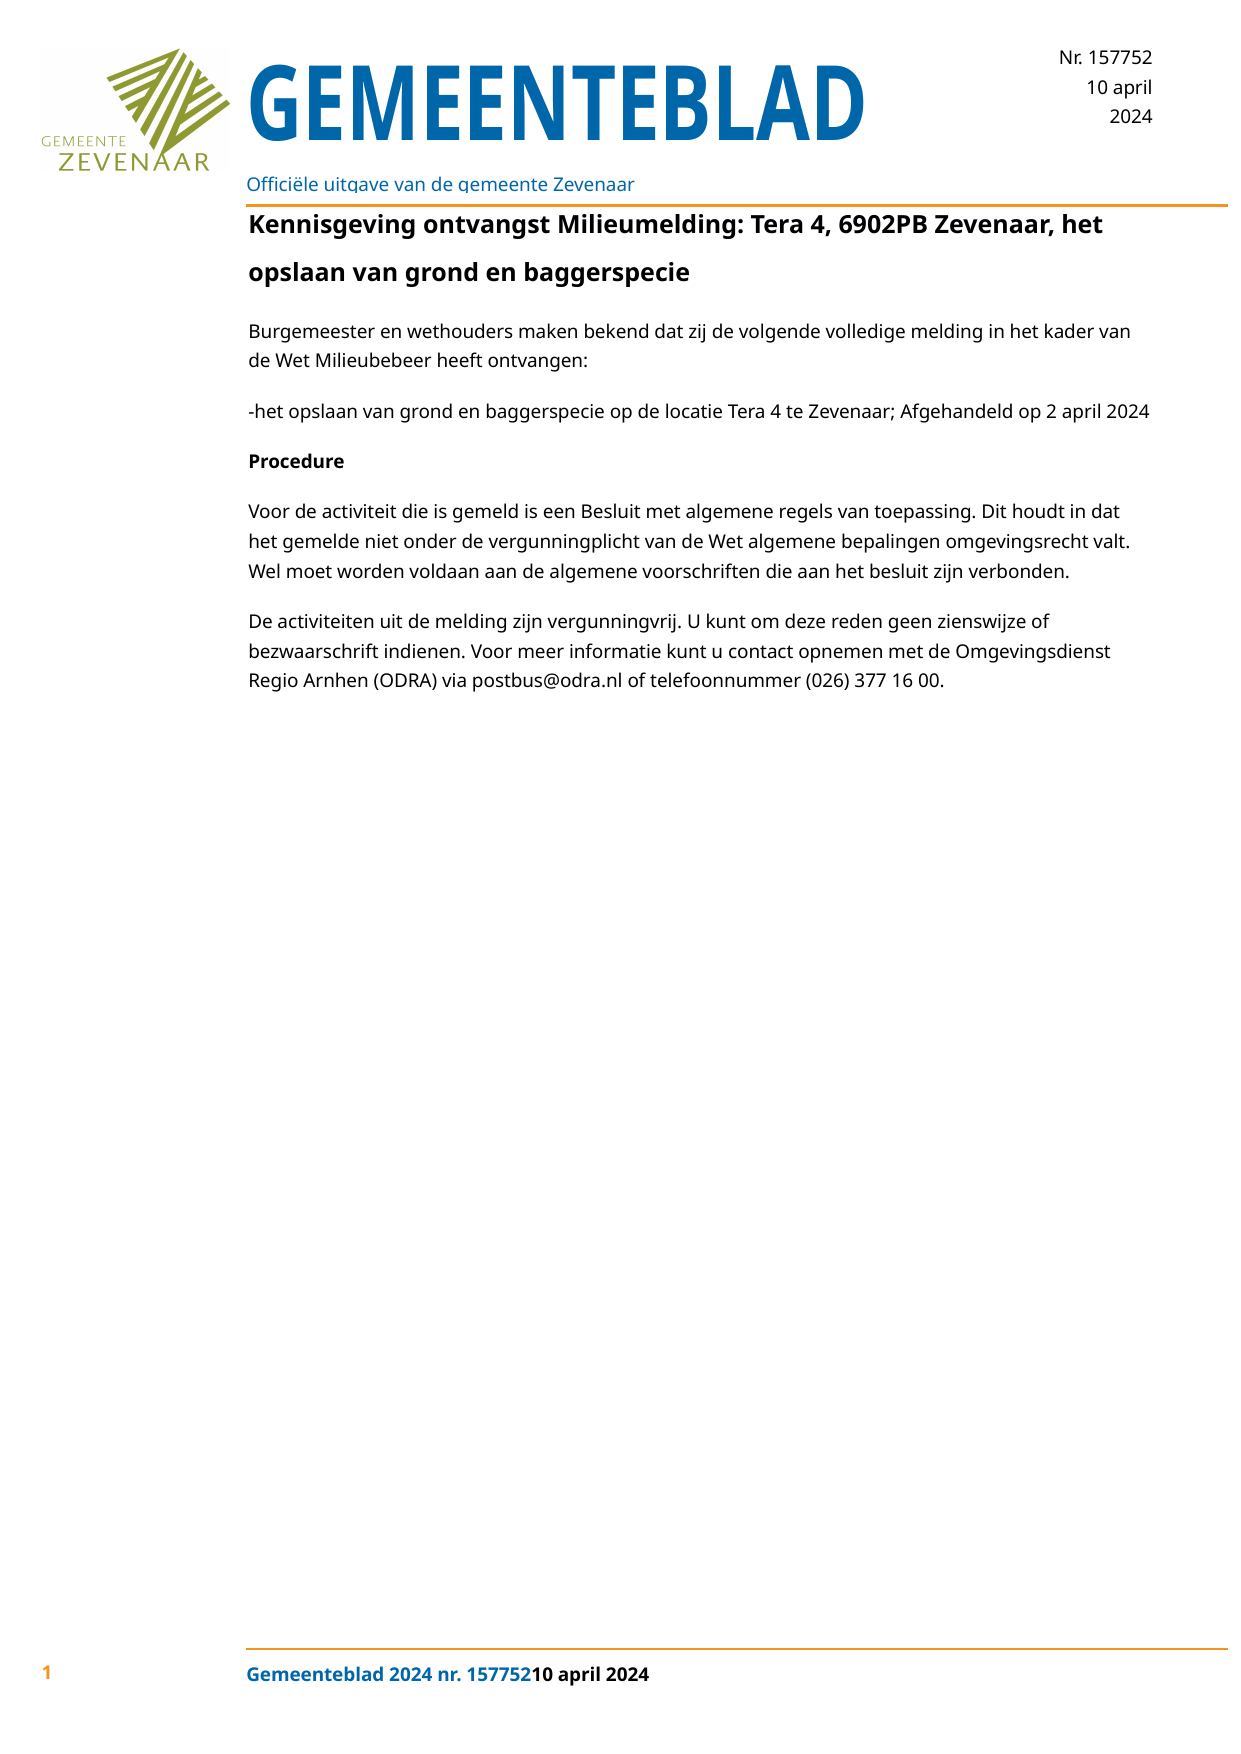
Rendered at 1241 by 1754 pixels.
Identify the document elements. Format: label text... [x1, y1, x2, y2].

text -het opslaan van grond en baggerspecie op de locatie Tera 4 te Zevenaar; Afgehandeld op 2 april 2024 [248, 398, 1152, 424]
text Procedure [248, 448, 1152, 474]
text Kennisgeving ontvangst Milieumelding: Tera 4, 6902PB Zevenaar, het opslaan van grond en baggerspecie [248, 207, 1152, 288]
text De activiteiten uit de melding zijn vergunningvrij. U kunt om deze reden geen zienswijze of bezwaarschrift indienen. Voor meer informatie kunt u contact opnemen met de Omgevingsdienst Regio Arnhen (ODRA) via postbus@odra.nl of telefoonnummer (026) 377 16 00. [248, 608, 1152, 693]
picture [41, 47, 231, 172]
text Burgemeester en wethouders maken bekend dat zij de volgende volledige melding in het kader van de Wet Milieubebeer heeft ontvangen: [248, 318, 1152, 373]
text Voor de activiteit die is gemeld is een Besluit met algemene regels van toepassing. Dit houdt in dat het gemelde niet onder de vergunningplicht van de Wet algemene bepalingen omgevingsrecht valt. Wel moet worden voldaan aan de algemene voorschriften die aan het besluit zijn verbonden. [248, 499, 1152, 584]
